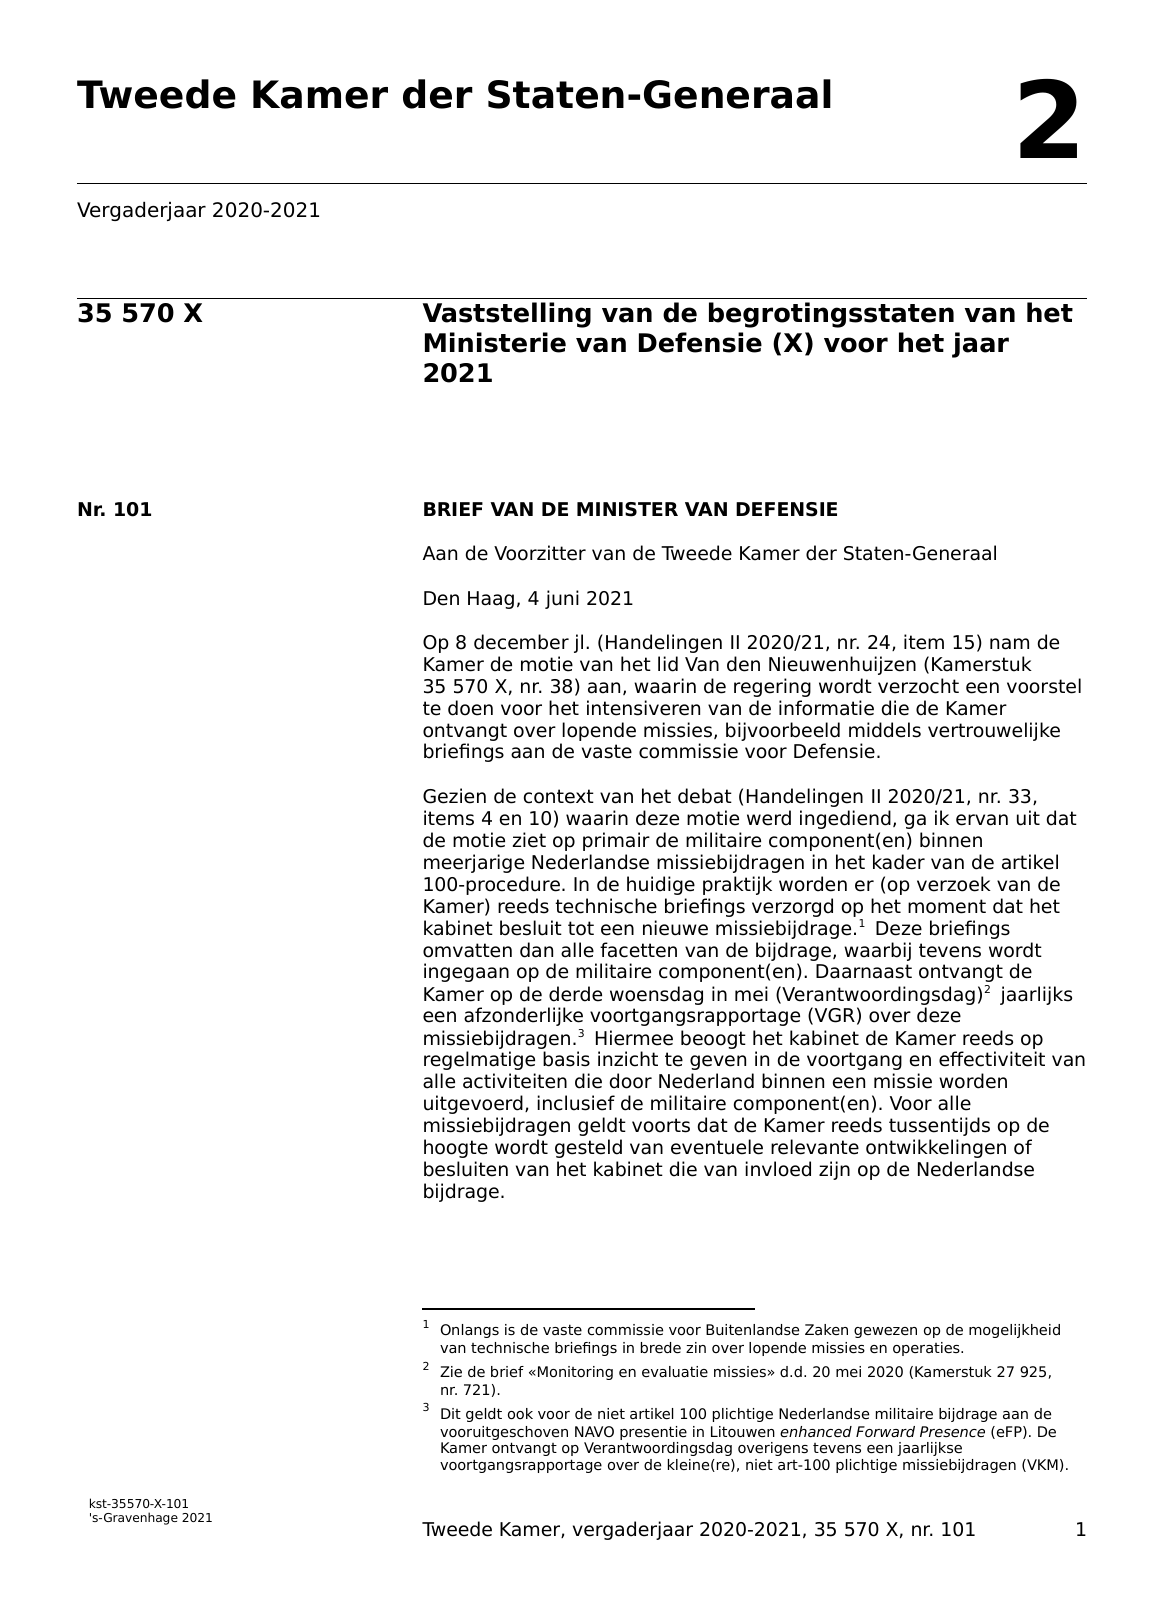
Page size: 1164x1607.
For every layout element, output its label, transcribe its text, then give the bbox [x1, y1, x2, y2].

table_header Tweede Kamer der Staten-Generaal [77, 59, 886, 183]
table_cell Vergaderjaar 2020-2021 [77, 184, 1087, 298]
text Gezien de context van het debat (Handelingen II 2020/21, nr. 33, items 4 en 10) waarin deze motie werd ingediend, ga ik ervan uit dat de motie ziet op primair de militaire component(en) binnen meerjarige Nederlandse missiebijdragen in het kader van de artikel 100-procedure. In de huidige praktijk worden er (op verzoek van de Kamer) reeds technische briefings verzorgd op het moment dat het kabinet besluit tot een nieuwe missiebijdrage. Deze briefings omvatten dan alle facetten van de bijdrage, waarbij tevens wordt ingegaan op de militaire component(en). Daarnaast ontvangt de Kamer op de derde woensdag in mei (Verantwoordingsdag) jaarlijks een afzonderlijke voortgangsrapportage (VGR) over deze missiebijdragen. Hiermee beoogt het kabinet de Kamer reeds op regelmatige basis inzicht te geven in de voortgang en effectiviteit van alle activiteiten die door Nederland binnen een missie worden uitgevoerd, inclusief de militaire component(en). Voor alle missiebijdragen geldt voorts dat de Kamer reeds tussentijds op de hoogte wordt gesteld van eventuele relevante ontwikkelingen of besluiten van het kabinet die van invloed zijn op de Nederlandse bijdrage. [422, 786, 1087, 1203]
subtitle 35 570 X Vaststelling van de begrotingsstaten van het Ministerie van Defensie (X) voor het jaar 2021 [77, 299, 1087, 388]
text 's-Gravenhage 2021 [88, 1511, 323, 1525]
text Den Haag, 4 juni 2021 [422, 587, 1087, 609]
text Dit geldt ook voor de niet artikel 100 plichtige Nederlandse militaire bijdrage aan de vooruitgeschoven NAVO presentie in Litouwen enhanced Forward Presence (eFP). De Kamer ontvangt op Verantwoordingsdag overigens tevens een jaarlijkse voortgangsrapportage over de kleine(re), niet art-100 plichtige missiebijdragen (VKM). [422, 1402, 1087, 1474]
text Onlangs is de vaste commissie voor Buitenlandse Zaken gewezen op de mogelijkheid van technische briefings in brede zin over lopende missies en operaties. [422, 1318, 1087, 1357]
text Op 8 december jl. (Handelingen II 2020/21, nr. 24, item 15) nam de Kamer de motie van het lid Van den Nieuwenhuijzen (Kamerstuk 35 570 X, nr. 38) aan, waarin de regering wordt verzocht een voorstel te doen voor het intensiveren van de informatie die de Kamer ontvangt over lopende missies, bijvoorbeeld middels vertrouwelijke briefings aan de vaste commissie voor Defensie. [422, 632, 1087, 763]
table_header 2 [886, 59, 1087, 183]
text kst-35570-X-101 [88, 1497, 323, 1511]
text Aan de Voorzitter van de Tweede Kamer der Staten-Generaal [422, 543, 1087, 565]
subtitle Nr. 101 BRIEF VAN DE MINISTER VAN DEFENSIE [77, 499, 1087, 521]
text Zie de brief «Monitoring en evaluatie missies» d.d. 20 mei 2020 (Kamerstuk 27 925, nr. 721). [422, 1360, 1087, 1399]
